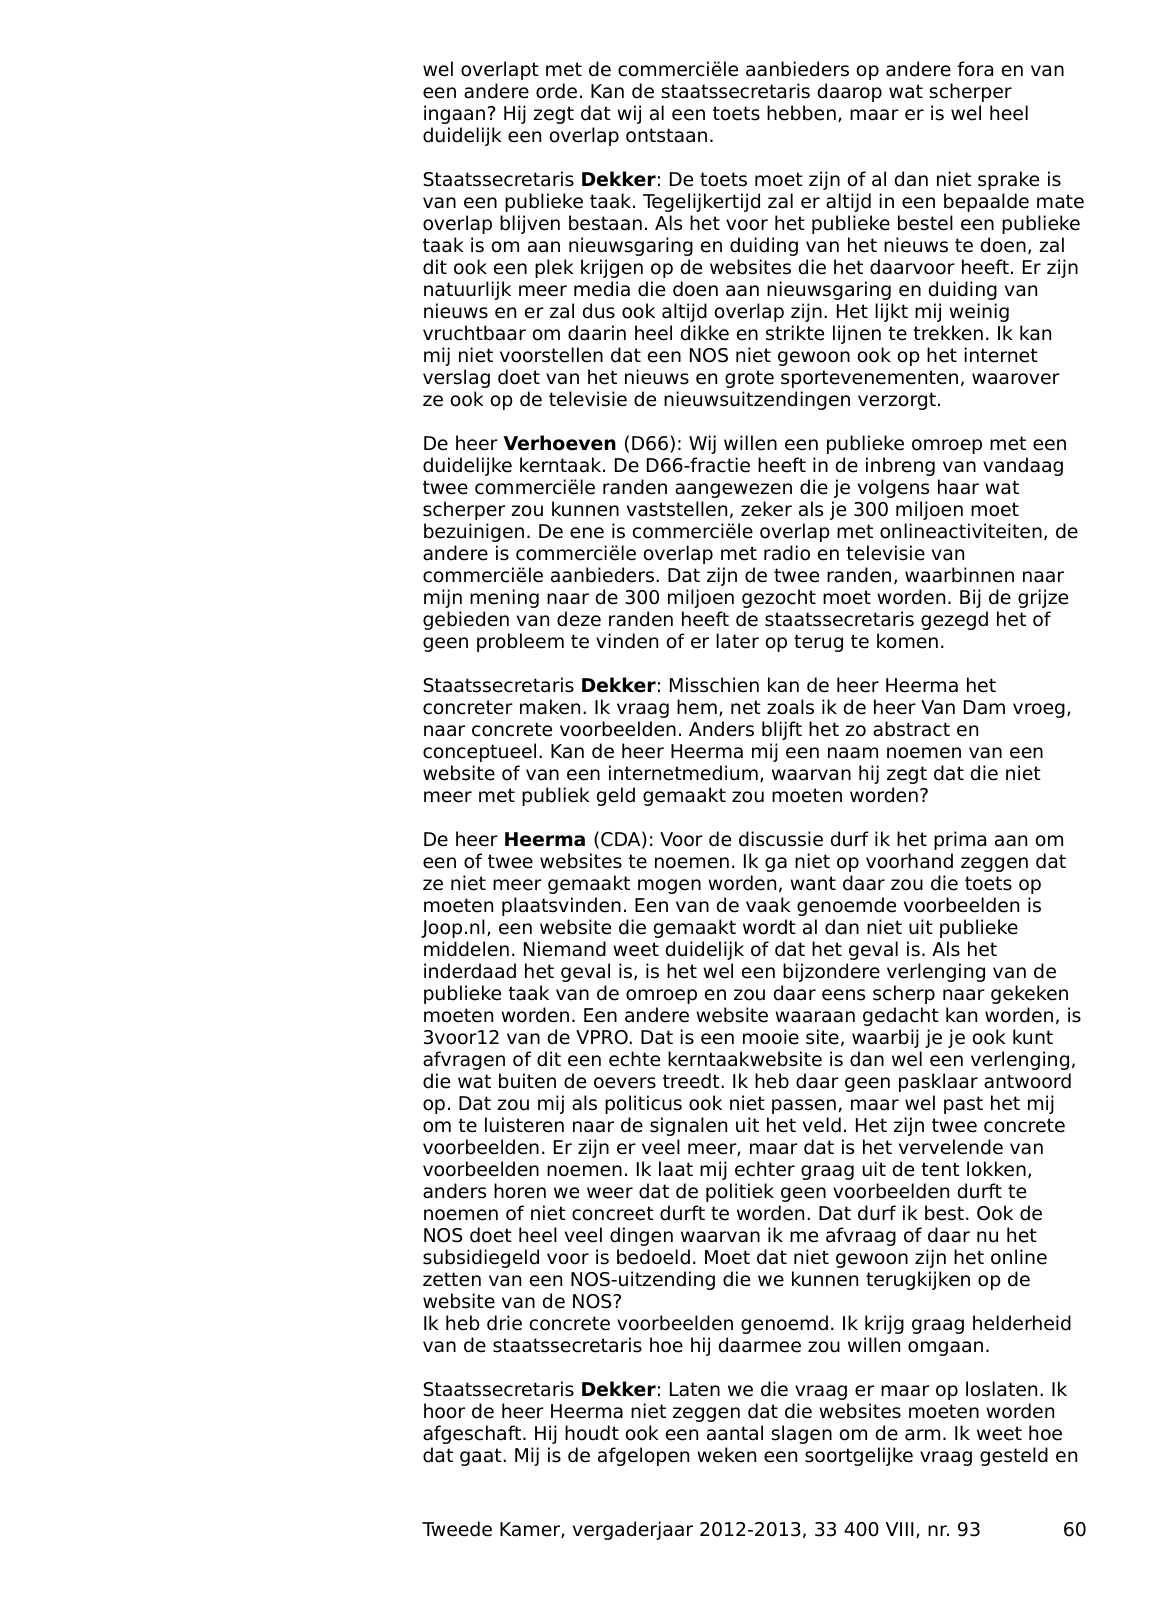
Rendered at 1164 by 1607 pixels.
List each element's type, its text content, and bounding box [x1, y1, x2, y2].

text Staatssecretaris Dekker: Misschien kan de heer Heerma het concreter maken. Ik vraag hem, net zoals ik de heer Van Dam vroeg, naar concrete voorbeelden. Anders blijft het zo abstract en conceptueel. Kan de heer Heerma mij een naam noemen van een website of van een internetmedium, waarvan hij zegt dat die niet meer met publiek geld gemaakt zou moeten worden? [422, 675, 1087, 807]
text De heer Heerma (CDA): Voor de discussie durf ik het prima aan om een of twee websites te noemen. Ik ga niet op voorhand zeggen dat ze niet meer gemaakt mogen worden, want daar zou die toets op moeten plaatsvinden. Een van de vaak genoemde voorbeelden is Joop.nl, een website die gemaakt wordt al dan niet uit publieke middelen. Niemand weet duidelijk of dat het geval is. Als het inderdaad het geval is, is het wel een bijzondere verlenging van de publieke taak van de omroep en zou daar eens scherp naar gekeken moeten worden. Een andere website waaraan gedacht kan worden, is 3voor12 van de VPRO. Dat is een mooie site, waarbij je je ook kunt afvragen of dit een echte kerntaakwebsite is dan wel een verlenging, die wat buiten de oevers treedt. Ik heb daar geen pasklaar antwoord op. Dat zou mij als politicus ook niet passen, maar wel past het mij om te luisteren naar de signalen uit het veld. Het zijn twee concrete voorbeelden. Er zijn er veel meer, maar dat is het vervelende van voorbeelden noemen. Ik laat mij echter graag uit de tent lokken, anders horen we weer dat de politiek geen voorbeelden durft te noemen of niet concreet durft te worden. Dat durf ik best. Ook de NOS doet heel veel dingen waarvan ik me afvraag of daar nu het subsidiegeld voor is bedoeld. Moet dat niet gewoon zijn het online zetten van een NOS-uitzending die we kunnen terugkijken op de website van de NOS? [422, 829, 1087, 1313]
text Ik heb drie concrete voorbeelden genoemd. Ik krijg graag helderheid van de staatssecretaris hoe hij daarmee zou willen omgaan. [422, 1313, 1087, 1357]
text wel overlapt met de commerciële aanbieders op andere fora en van een andere orde. Kan de staatssecretaris daarop wat scherper ingaan? Hij zegt dat wij al een toets hebben, maar er is wel heel duidelijk een overlap ontstaan. [422, 59, 1087, 147]
text Staatssecretaris Dekker: De toets moet zijn of al dan niet sprake is van een publieke taak. Tegelijkertijd zal er altijd in een bepaalde mate overlap blijven bestaan. Als het voor het publieke bestel een publieke taak is om aan nieuwsgaring en duiding van het nieuws te doen, zal dit ook een plek krijgen op de websites die het daarvoor heeft. Er zijn natuurlijk meer media die doen aan nieuwsgaring en duiding van nieuws en er zal dus ook altijd overlap zijn. Het lijkt mij weinig vruchtbaar om daarin heel dikke en strikte lijnen te trekken. Ik kan mij niet voorstellen dat een NOS niet gewoon ook op het internet verslag doet van het nieuws en grote sportevenementen, waarover ze ook op de televisie de nieuwsuitzendingen verzorgt. [422, 169, 1087, 411]
text Staatssecretaris Dekker: Laten we die vraag er maar op loslaten. Ik hoor de heer Heerma niet zeggen dat die websites moeten worden afgeschaft. Hij houdt ook een aantal slagen om de arm. Ik weet hoe dat gaat. Mij is de afgelopen weken een soortgelijke vraag gesteld en [422, 1379, 1087, 1467]
text De heer Verhoeven (D66): Wij willen een publieke omroep met een duidelijke kerntaak. De D66-fractie heeft in de inbreng van vandaag twee commerciële randen aangewezen die je volgens haar wat scherper zou kunnen vaststellen, zeker als je 300 miljoen moet bezuinigen. De ene is commerciële overlap met onlineactiviteiten, de andere is commerciële overlap met radio en televisie van commerciële aanbieders. Dat zijn de twee randen, waarbinnen naar mijn mening naar de 300 miljoen gezocht moet worden. Bij de grijze gebieden van deze randen heeft de staatssecretaris gezegd het of geen probleem te vinden of er later op terug te komen. [422, 433, 1087, 653]
